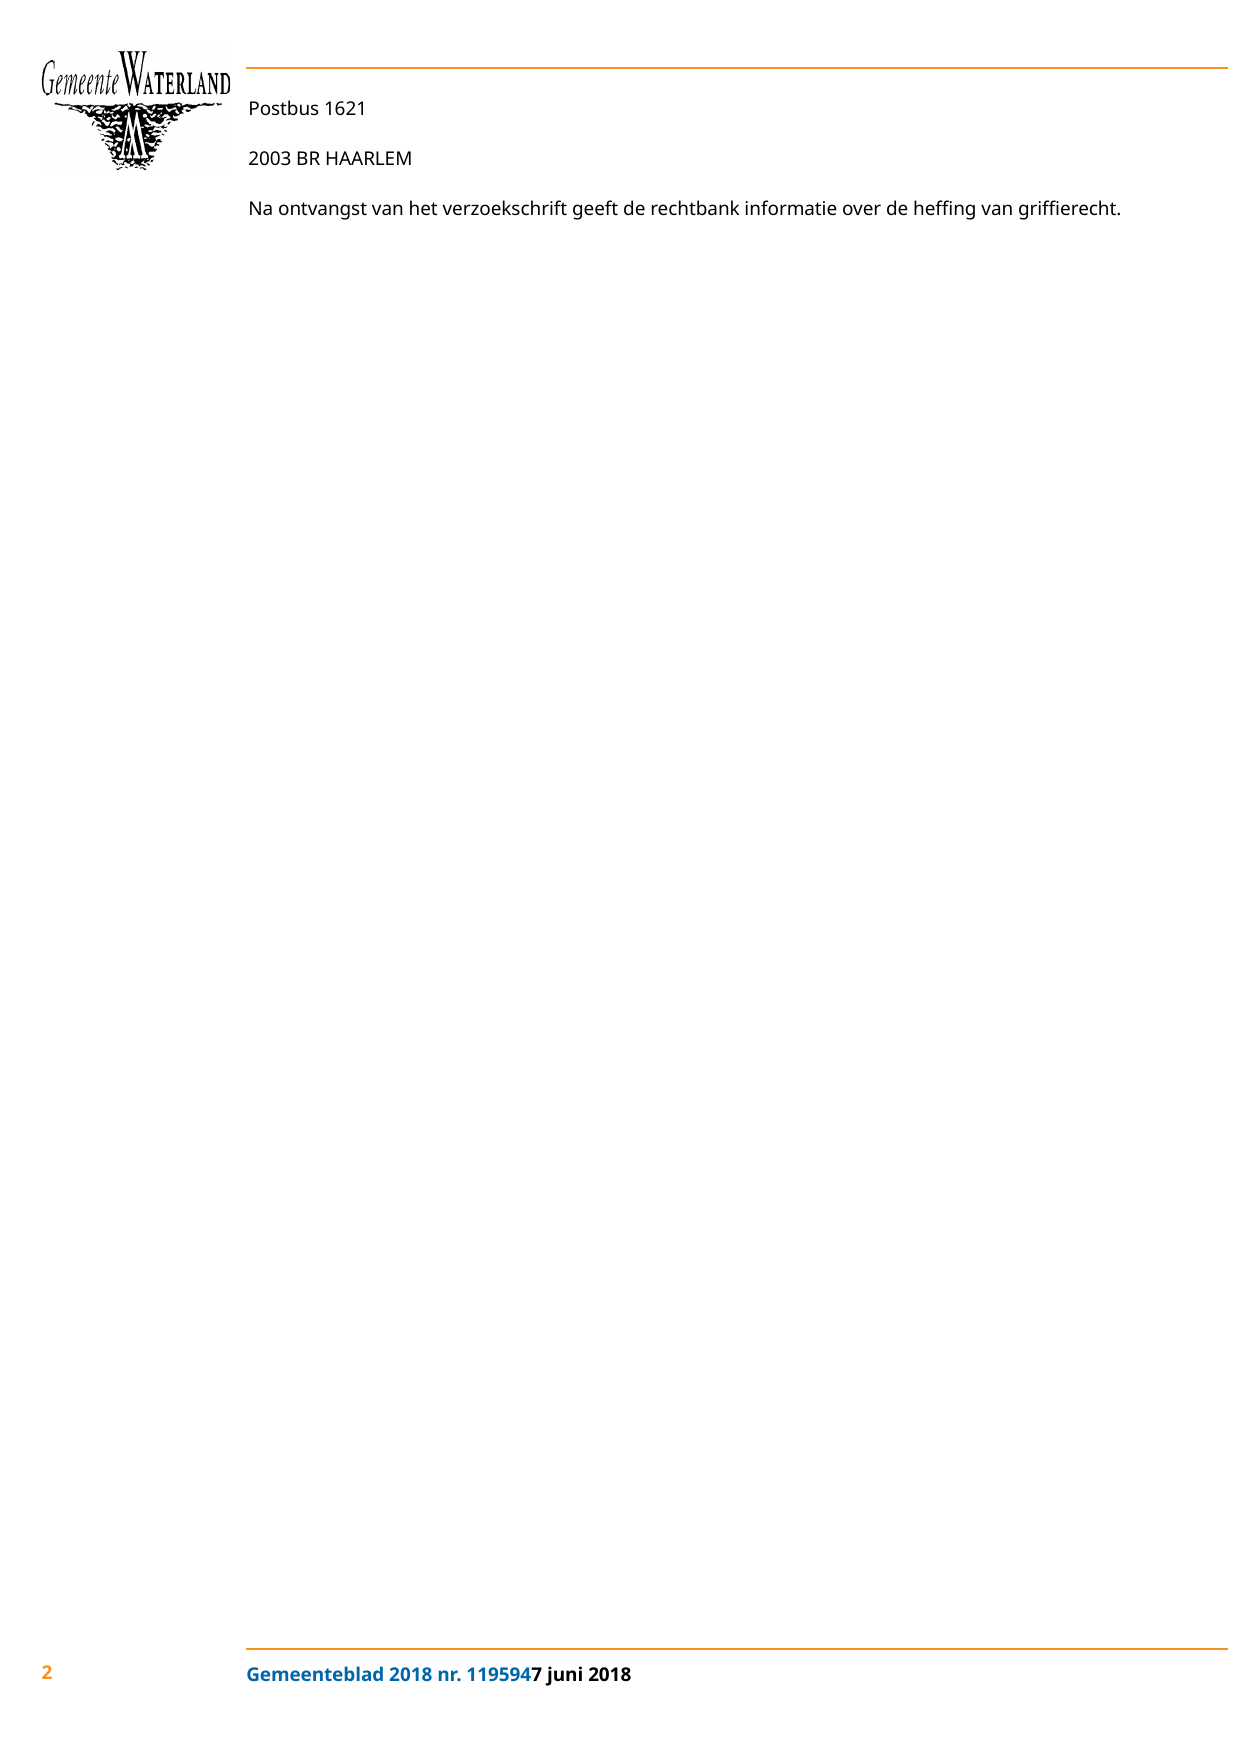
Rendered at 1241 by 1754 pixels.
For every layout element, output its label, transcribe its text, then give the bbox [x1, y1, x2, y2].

text 2003 BR HAARLEM [248, 145, 1152, 171]
text Na ontvangst van het verzoekschrift geeft de rechtbank informatie over de heffing van griffierecht. [248, 196, 1152, 221]
text Postbus 1621 [248, 95, 1152, 121]
picture [41, 47, 231, 172]
